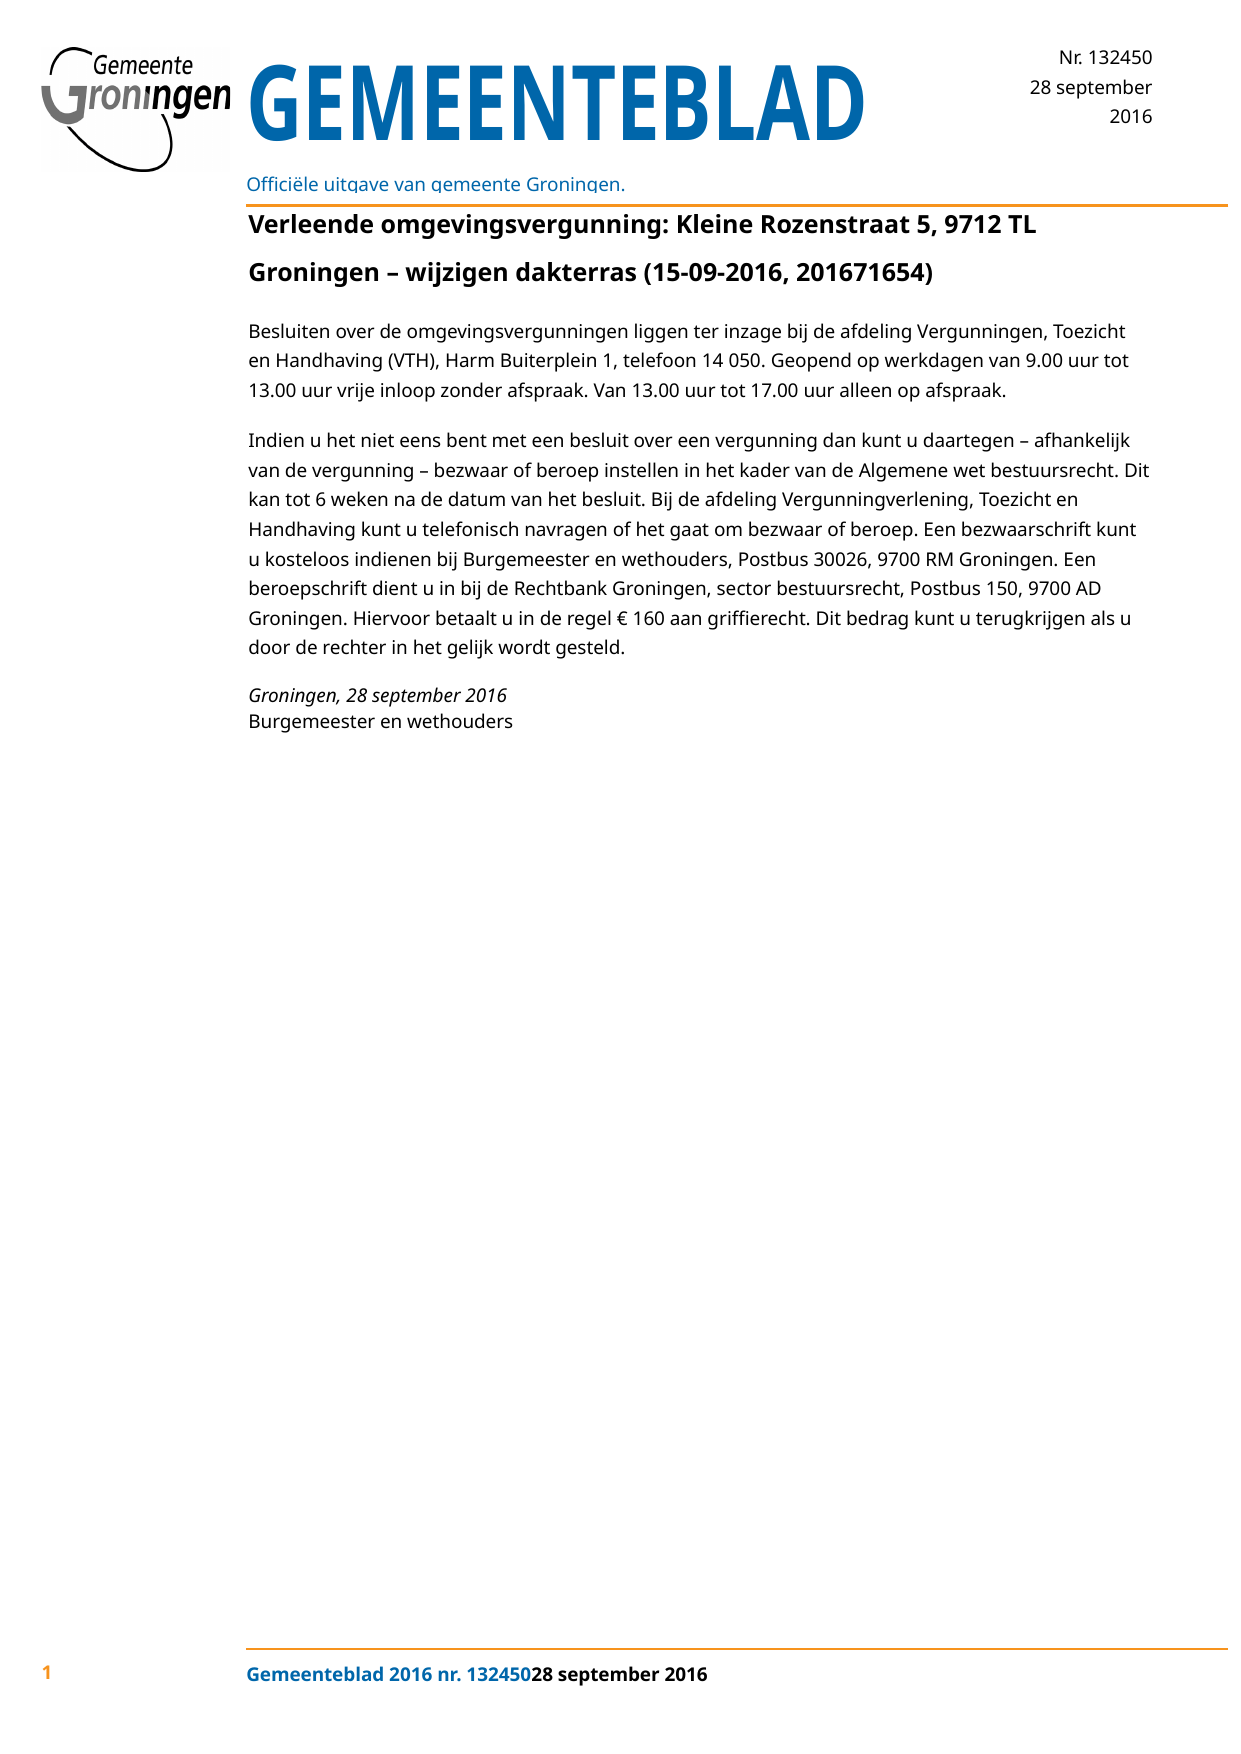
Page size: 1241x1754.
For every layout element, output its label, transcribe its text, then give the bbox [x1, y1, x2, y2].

text Burgemeester en wethouders [248, 708, 1152, 734]
text Groningen, 28 september 2016 [248, 682, 1152, 708]
text Verleende omgevingsvergunning: Kleine Rozenstraat 5, 9712 TL Groningen – wijzigen dakterras (15-09-2016, 201671654) [248, 207, 1152, 288]
text Besluiten over de omgevingsvergunningen liggen ter inzage bij de afdeling Vergunningen, Toezicht en Handhaving (VTH), Harm Buiterplein 1, telefoon 14 050. Geopend op werkdagen van 9.00 uur tot 13.00 uur vrije inloop zonder afspraak. Van 13.00 uur tot 17.00 uur alleen op afspraak. [248, 318, 1152, 403]
picture [41, 47, 231, 172]
text Indien u het niet eens bent met een besluit over een vergunning dan kunt u daartegen – afhankelijk van de vergunning – bezwaar of beroep instellen in het kader van de Algemene wet bestuursrecht. Dit kan tot 6 weken na de datum van het besluit. Bij de afdeling Vergunningverlening, Toezicht en Handhaving kunt u telefonisch navragen of het gaat om bezwaar of beroep. Een bezwaarschrift kunt u kosteloos indienen bij Burgemeester en wethouders, Postbus 30026, 9700 RM Groningen. Een beroepschrift dient u in bij de Rechtbank Groningen, sector bestuursrecht, Postbus 150, 9700 AD Groningen. Hiervoor betaalt u in de regel € 160 aan griffierecht. Dit bedrag kunt u terugkrijgen als u door de rechter in het gelijk wordt gesteld. [248, 427, 1152, 660]
